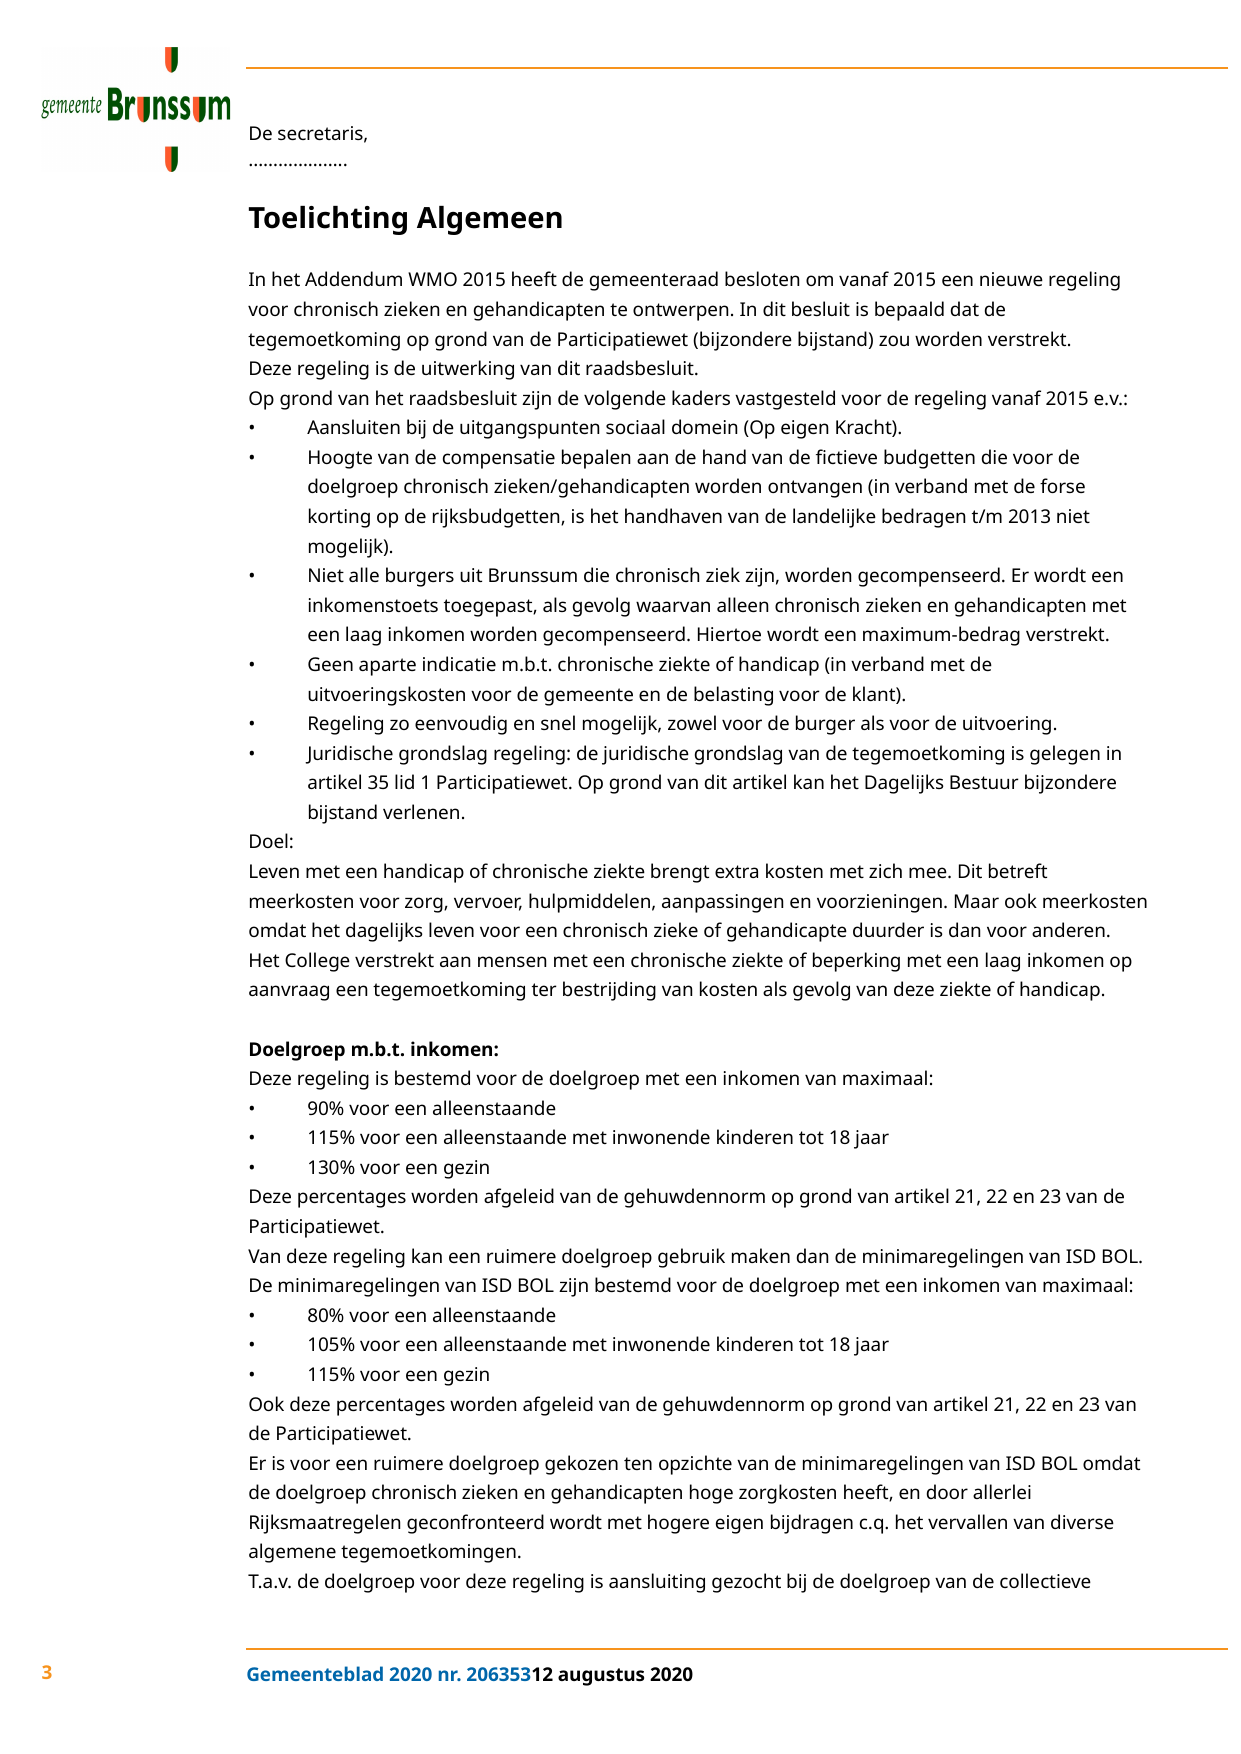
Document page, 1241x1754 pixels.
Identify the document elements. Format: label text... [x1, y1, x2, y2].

list 115% voor een alleenstaande met inwonende kinderen tot 18 jaar [248, 1124, 1152, 1150]
list Aansluiten bij de uitgangspunten sociaal domein (Op eigen Kracht). [248, 414, 1152, 440]
list Hoogte van de compensatie bepalen aan de hand van de fictieve budgetten die voor de doelgroep chronisch zieken/gehandicapten worden ontvangen (in verband met de forse korting op de rijksbudgetten, is het handhaven van de landelijke bedragen t/m 2013 niet mogelijk). [248, 444, 1152, 558]
list 90% voor een alleenstaande [248, 1095, 1152, 1121]
text De secretaris, [248, 121, 1152, 146]
text Leven met een handicap of chronische ziekte brengt extra kosten met zich mee. Dit betreft meerkosten voor zorg, vervoer, hulpmiddelen, aanpassingen en voorzieningen. Maar ook meerkosten omdat het dagelijks leven voor een chronisch zieke of gehandicapte duurder is dan voor anderen. [248, 858, 1152, 943]
text Van deze regeling kan een ruimere doelgroep gebruik maken dan de minimaregelingen van ISD BOL. De minimaregelingen van ISD BOL zijn bestemd voor de doelgroep met een inkomen van maximaal: [248, 1243, 1152, 1298]
text Ook deze percentages worden afgeleid van de gehuwdennorm op grond van artikel 21, 22 en 23 van de Participatiewet. [248, 1391, 1152, 1446]
text Toelichting Algemeen [248, 198, 1152, 237]
list 115% voor een gezin [248, 1361, 1152, 1387]
list Juridische grondslag regeling: de juridische grondslag van de tegemoetkoming is gelegen in artikel 35 lid 1 Participatiewet. Op grond van dit artikel kan het Dagelijks Bestuur bijzondere bijstand verlenen. [248, 740, 1152, 825]
list Geen aparte indicatie m.b.t. chronische ziekte of handicap (in verband met de uitvoeringskosten voor de gemeente en de belasting voor de klant). [248, 651, 1152, 706]
text Deze regeling is bestemd voor de doelgroep met een inkomen van maximaal: [248, 1065, 1152, 1091]
text Op grond van het raadsbesluit zijn de volgende kaders vastgesteld voor de regeling vanaf 2015 e.v.: [248, 385, 1152, 411]
picture [41, 47, 231, 172]
list Regeling zo eenvoudig en snel mogelijk, zowel voor de burger als voor de uitvoering. [248, 710, 1152, 736]
text Doelgroep m.b.t. inkomen: [248, 1036, 1152, 1061]
text ……………….. [248, 146, 1152, 172]
text Deze percentages worden afgeleid van de gehuwdennorm op grond van artikel 21, 22 en 23 van de Participatiewet. [248, 1184, 1152, 1239]
list Niet alle burgers uit Brunssum die chronisch ziek zijn, worden gecompenseerd. Er wordt een inkomenstoets toegepast, als gevolg waarvan alleen chronisch zieken en gehandicapten met een laag inkomen worden gecompenseerd. Hiertoe wordt een maximum-bedrag verstrekt. [248, 562, 1152, 647]
list 105% voor een alleenstaande met inwonende kinderen tot 18 jaar [248, 1332, 1152, 1357]
text Er is voor een ruimere doelgroep gekozen ten opzichte van de minimaregelingen van ISD BOL omdat de doelgroep chronisch zieken en gehandicapten hoge zorgkosten heeft, en door allerlei Rijksmaatregelen geconfronteerd wordt met hogere eigen bijdragen c.q. het vervallen van diverse algemene tegemoetkomingen. [248, 1450, 1152, 1564]
text T.a.v. de doelgroep voor deze regeling is aansluiting gezocht bij de doelgroep van de collectieve [248, 1568, 1152, 1594]
text Doel: [248, 829, 1152, 854]
text Deze regeling is de uitwerking van dit raadsbesluit. [248, 355, 1152, 381]
text In het Addendum WMO 2015 heeft de gemeenteraad besloten om vanaf 2015 een nieuwe regeling voor chronisch zieken en gehandicapten te ontwerpen. In dit besluit is bepaald dat de tegemoetkoming op grond van de Participatiewet (bijzondere bijstand) zou worden verstrekt. [248, 267, 1152, 351]
list 130% voor een gezin [248, 1154, 1152, 1180]
text Het College verstrekt aan mensen met een chronische ziekte of beperking met een laag inkomen op aanvraag een tegemoetkoming ter bestrijding van kosten als gevolg van deze ziekte of handicap. [248, 947, 1152, 1002]
list 80% voor een alleenstaande [248, 1302, 1152, 1328]
